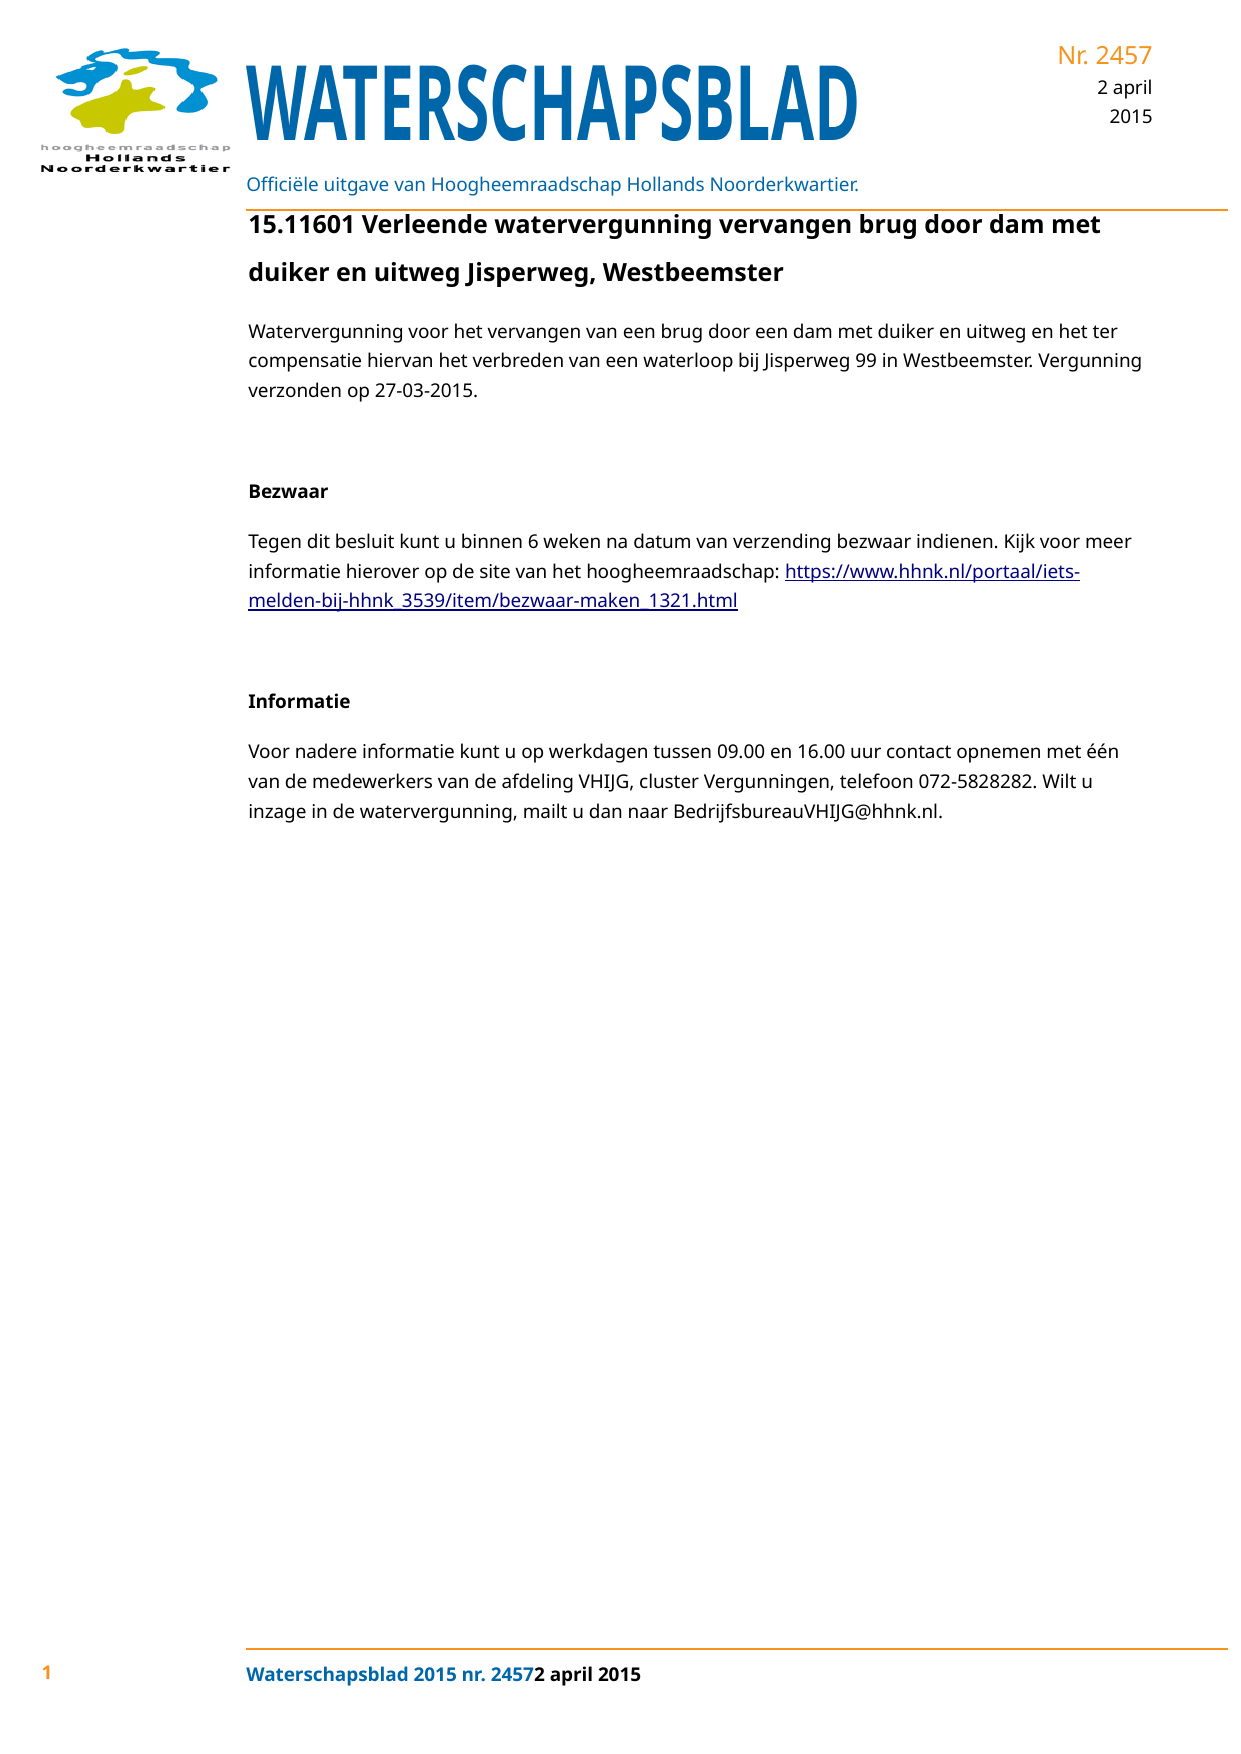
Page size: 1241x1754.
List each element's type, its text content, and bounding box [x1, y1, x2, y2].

text Informatie [248, 688, 1152, 714]
picture [41, 47, 231, 172]
text Voor nadere informatie kunt u op werkdagen tussen 09.00 en 16.00 uur contact opnemen met één van de medewerkers van de afdeling VHIJG, cluster Vergunningen, telefoon 072-5828282. Wilt u inzage in de watervergunning, mailt u dan naar BedrijfsbureauVHIJG@hhnk.nl. [248, 739, 1152, 824]
text Watervergunning voor het vervangen van een brug door een dam met duiker en uitweg en het ter compensatie hiervan het verbreden van een waterloop bij Jisperweg 99 in Westbeemster. Vergunning verzonden op 27-03-2015. [248, 318, 1152, 403]
text 15.11601 Verleende watervergunning vervangen brug door dam met duiker en uitweg Jisperweg, Westbeemster [248, 211, 1152, 288]
text Bezwaar [248, 478, 1152, 504]
text Tegen dit besluit kunt u binnen 6 weken na datum van verzending bezwaar indienen. Kijk voor meer informatie hierover op de site van het hoogheemraadschap: https://www.hhnk.nl/portaal/iets-melden-bij-hhnk_3539/item/bezwaar-maken_1321.html [248, 528, 1152, 613]
